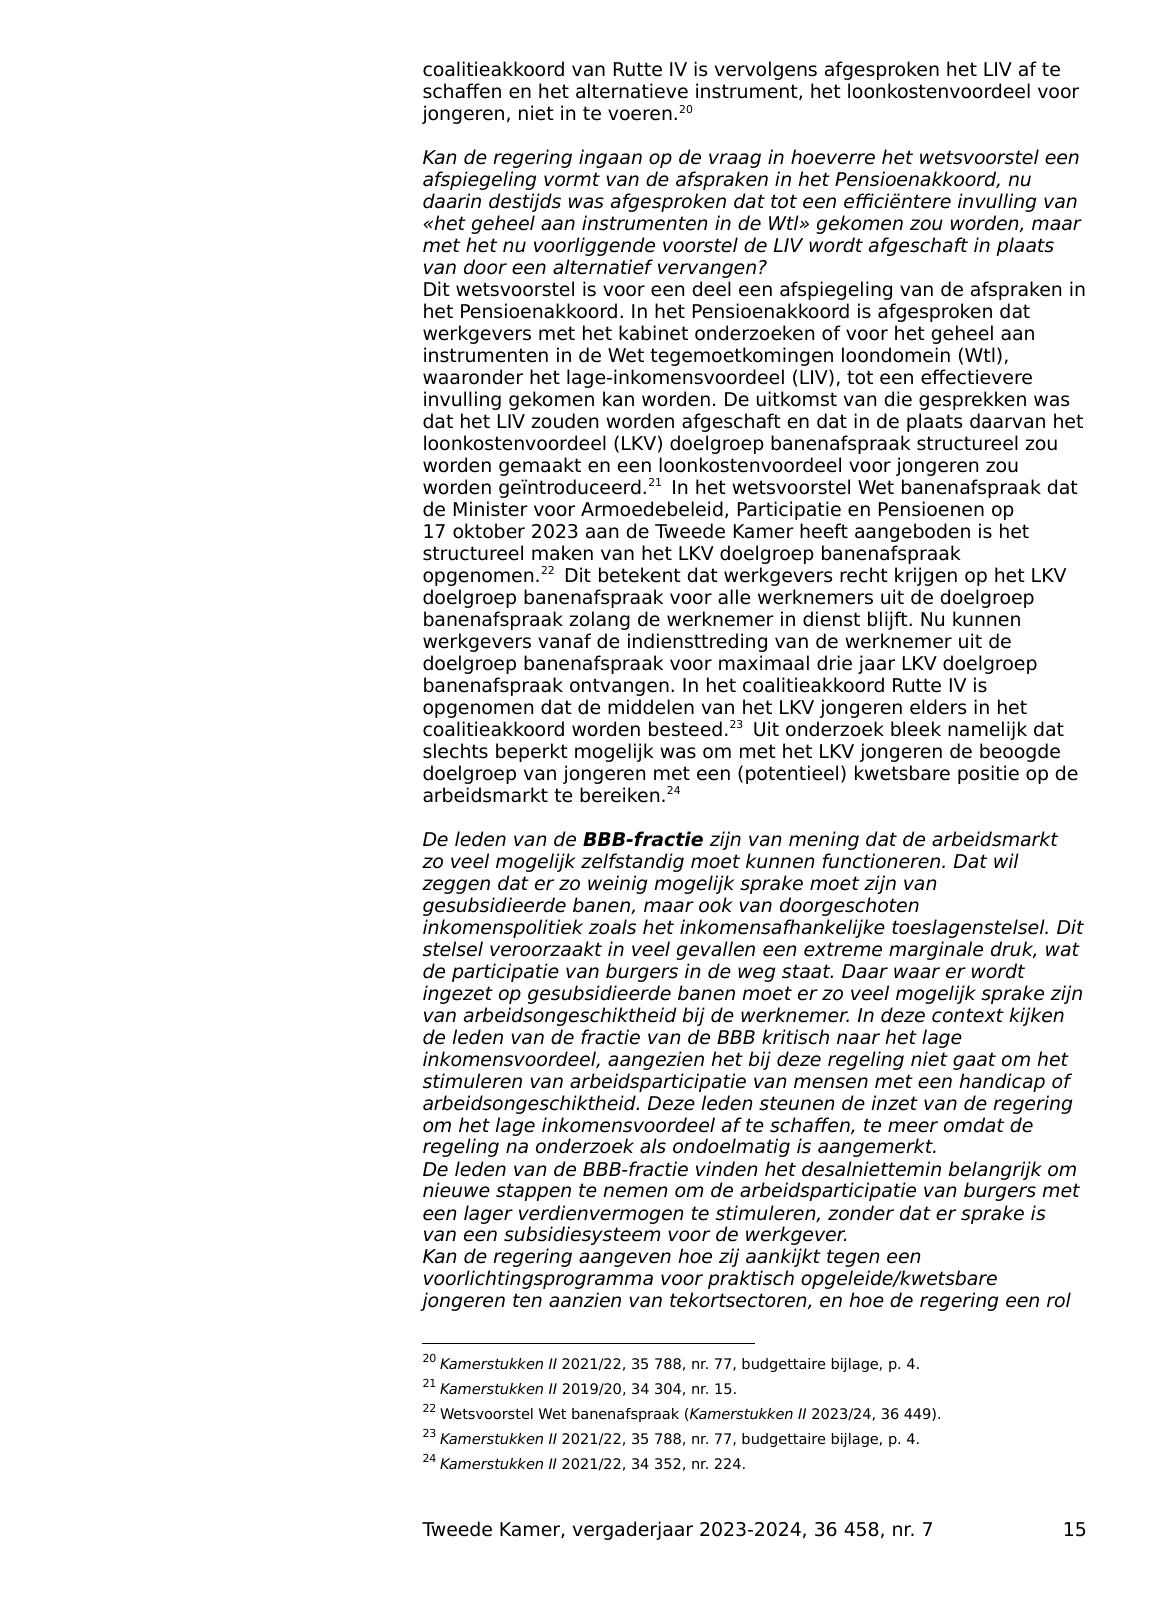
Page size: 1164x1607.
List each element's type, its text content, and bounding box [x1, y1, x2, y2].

text Kamerstukken II 2021/22, 34 352, nr. 224. [422, 1452, 1087, 1474]
text Kan de regering aangeven hoe zij aankijkt tegen een voorlichtingsprogramma voor praktisch opgeleide/kwetsbare jongeren ten aanzien van tekortsectoren, en hoe de regering een rol [422, 1246, 1087, 1312]
text De leden van de BBB-fractie zijn van mening dat de arbeidsmarkt zo veel mogelijk zelfstandig moet kunnen functioneren. Dat wil zeggen dat er zo weinig mogelijk sprake moet zijn van gesubsidieerde banen, maar ook van doorgeschoten inkomenspolitiek zoals het inkomensafhankelijke toeslagenstelsel. Dit stelsel veroorzaakt in veel gevallen een extreme marginale druk, wat de participatie van burgers in de weg staat. Daar waar er wordt ingezet op gesubsidieerde banen moet er zo veel mogelijk sprake zijn van arbeidsongeschiktheid bij de werknemer. In deze context kijken de leden van de fractie van de BBB kritisch naar het lage inkomensvoordeel, aangezien het bij deze regeling niet gaat om het stimuleren van arbeidsparticipatie van mensen met een handicap of arbeidsongeschiktheid. Deze leden steunen de inzet van de regering om het lage inkomensvoordeel af te schaffen, te meer omdat de regeling na onderzoek als ondoelmatig is aangemerkt. [422, 829, 1087, 1158]
text Dit wetsvoorstel is voor een deel een afspiegeling van de afspraken in het Pensioenakkoord. In het Pensioenakkoord is afgesproken dat werkgevers met het kabinet onderzoeken of voor het geheel aan instrumenten in de Wet tegemoetkomingen loondomein (Wtl), waaronder het lage-inkomensvoordeel (LIV), tot een effectievere invulling gekomen kan worden. De uitkomst van die gesprekken was dat het LIV zouden worden afgeschaft en dat in de plaats daarvan het loonkostenvoordeel (LKV) doelgroep banenafspraak structureel zou worden gemaakt en een loonkostenvoordeel voor jongeren zou worden geïntroduceerd. In het wetsvoorstel Wet banenafspraak dat de Minister voor Armoedebeleid, Participatie en Pensioenen op 17 oktober 2023 aan de Tweede Kamer heeft aangeboden is het structureel maken van het LKV doelgroep banenafspraak opgenomen. Dit betekent dat werkgevers recht krijgen op het LKV doelgroep banenafspraak voor alle werknemers uit de doelgroep banenafspraak zolang de werknemer in dienst blijft. Nu kunnen werkgevers vanaf de indiensttreding van de werknemer uit de doelgroep banenafspraak voor maximaal drie jaar LKV doelgroep banenafspraak ontvangen. In het coalitieakkoord Rutte IV is opgenomen dat de middelen van het LKV jongeren elders in het coalitieakkoord worden besteed. Uit onderzoek bleek namelijk dat slechts beperkt mogelijk was om met het LKV jongeren de beoogde doelgroep van jongeren met een (potentieel) kwetsbare positie op de arbeidsmarkt te bereiken. [422, 279, 1087, 807]
text Kamerstukken II 2021/22, 35 788, nr. 77, budgettaire bijlage, p. 4. [422, 1352, 1087, 1374]
text Kamerstukken II 2021/22, 35 788, nr. 77, budgettaire bijlage, p. 4. [422, 1427, 1087, 1449]
text De leden van de BBB-fractie vinden het desalniettemin belangrijk om nieuwe stappen te nemen om de arbeidsparticipatie van burgers met een lager verdienvermogen te stimuleren, zonder dat er sprake is van een subsidiesysteem voor de werkgever. [422, 1158, 1087, 1246]
text coalitieakkoord van Rutte IV is vervolgens afgesproken het LIV af te schaffen en het alternatieve instrument, het loonkostenvoordeel voor jongeren, niet in te voeren. [422, 59, 1087, 125]
text Wetsvoorstel Wet banenafspraak (Kamerstukken II 2023/24, 36 449). [422, 1402, 1087, 1424]
text Kan de regering ingaan op de vraag in hoeverre het wetsvoorstel een afspiegeling vormt van de afspraken in het Pensioenakkoord, nu daarin destijds was afgesproken dat tot een efficiëntere invulling van «het geheel aan instrumenten in de Wtl» gekomen zou worden, maar met het nu voorliggende voorstel de LIV wordt afgeschaft in plaats van door een alternatief vervangen? [422, 147, 1087, 279]
text Kamerstukken II 2019/20, 34 304, nr. 15. [422, 1377, 1087, 1399]
